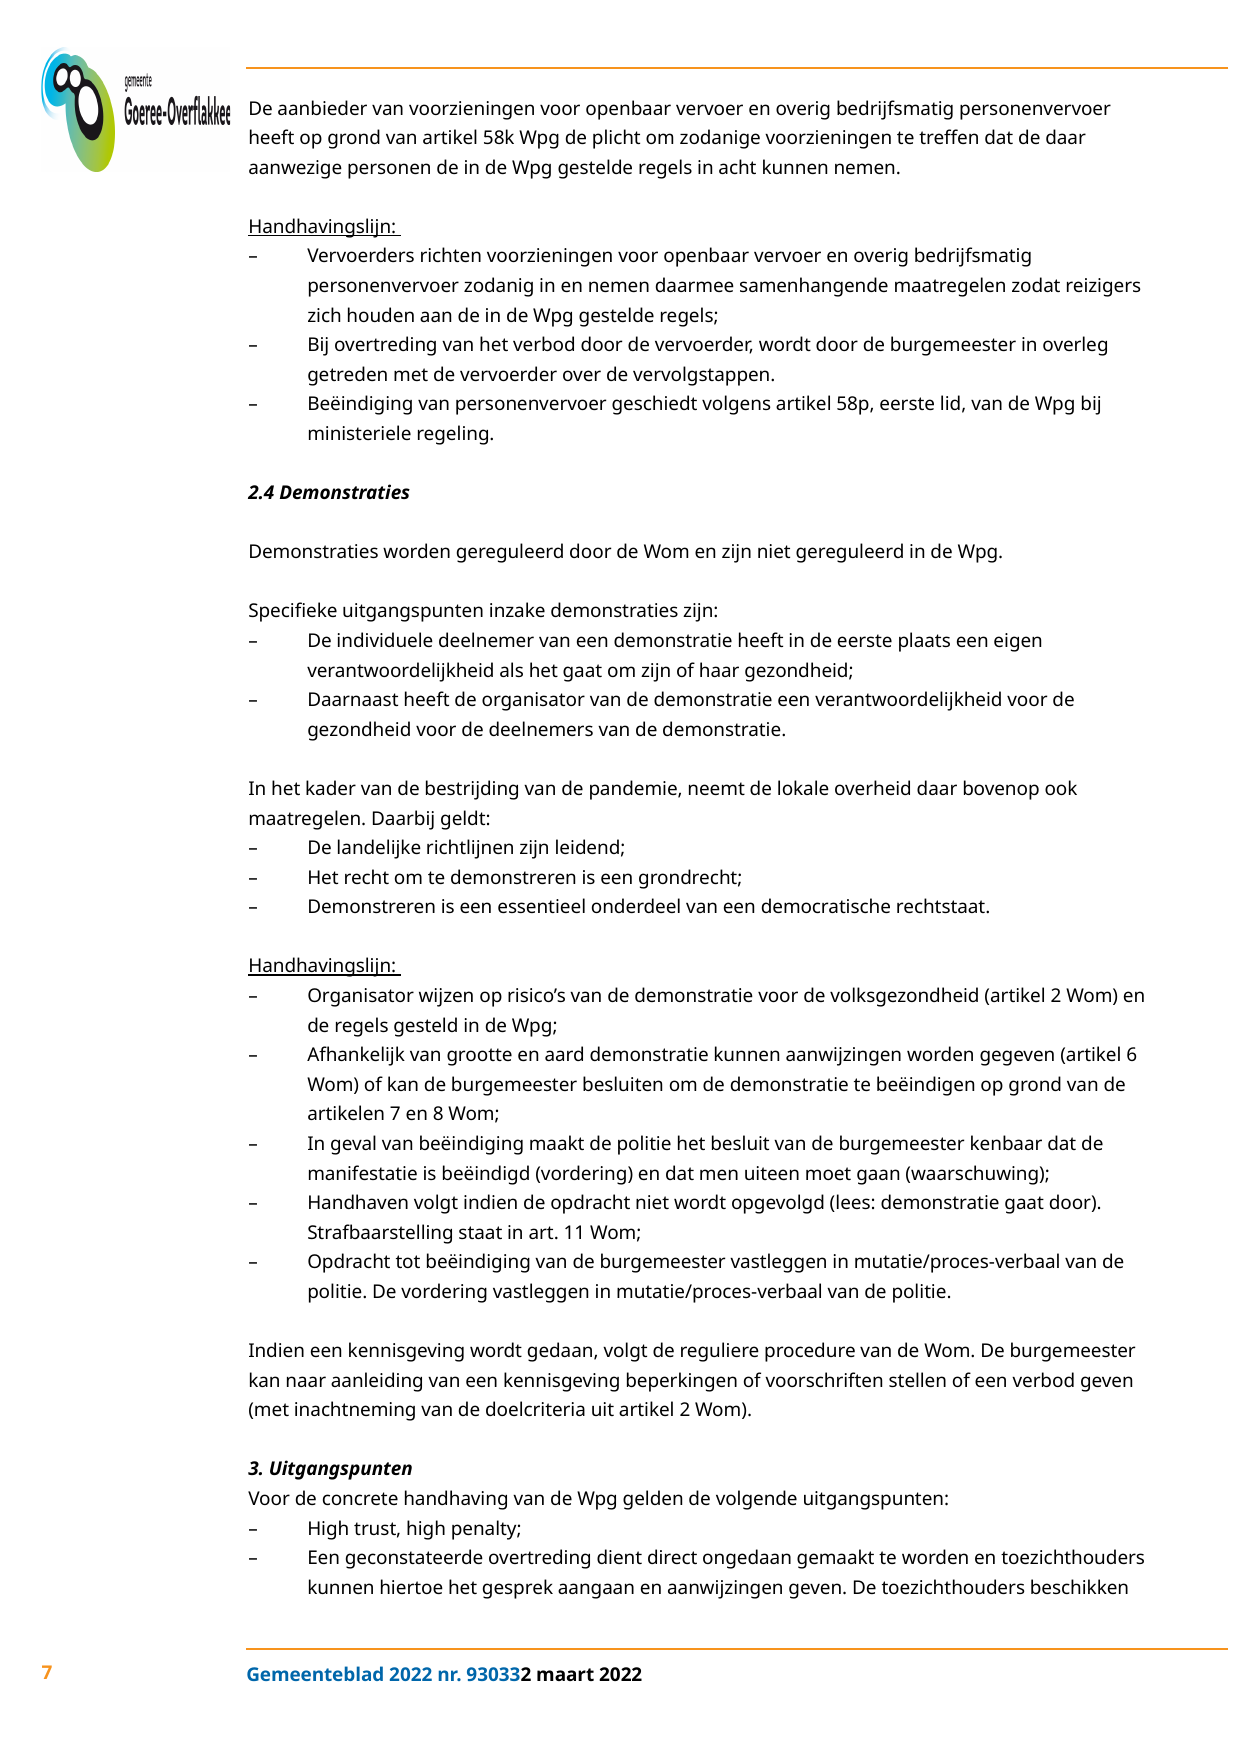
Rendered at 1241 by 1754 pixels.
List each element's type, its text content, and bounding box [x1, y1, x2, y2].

text 2.4 Demonstraties [248, 479, 1152, 505]
text Handhavingslijn: [248, 953, 1152, 978]
list Handhaven volgt indien de opdracht niet wordt opgevolgd (lees: demonstratie gaat door). Strafbaarstelling staat in art. 11 Wom; [248, 1189, 1152, 1245]
text Indien een kennisgeving wordt gedaan, volgt de reguliere procedure van de Wom. De burgemeester kan naar aanleiding van een kennisgeving beperkingen of voorschriften stellen of een verbod geven (met inachtneming van de doelcriteria uit artikel 2 Wom). [248, 1337, 1152, 1422]
text Specifieke uitgangspunten inzake demonstraties zijn: [248, 598, 1152, 623]
list Organisator wijzen op risico’s van de demonstratie voor de volksgezondheid (artikel 2 Wom) en de regels gesteld in de Wpg; [248, 982, 1152, 1038]
list Het recht om te demonstreren is een grondrecht; [248, 864, 1152, 890]
text 3. Uitgangspunten [248, 1456, 1152, 1481]
text Handhavingslijn: [248, 213, 1152, 239]
picture [41, 47, 231, 172]
list Bij overtreding van het verbod door de vervoerder, wordt door de burgemeester in overleg getreden met de vervoerder over de vervolgstappen. [248, 331, 1152, 387]
list Een geconstateerde overtreding dient direct ongedaan gemaakt te worden en toezichthouders kunnen hiertoe het gesprek aangaan en aanwijzingen geven. De toezichthouders beschikken [248, 1544, 1152, 1600]
text Demonstraties worden gereguleerd door de Wom en zijn niet gereguleerd in de Wpg. [248, 538, 1152, 564]
list Afhankelijk van grootte en aard demonstratie kunnen aanwijzingen worden gegeven (artikel 6 Wom) of kan de burgemeester besluiten om de demonstratie te beëindigen op grond van de artikelen 7 en 8 Wom; [248, 1041, 1152, 1126]
list Opdracht tot beëindiging van de burgemeester vastleggen in mutatie/proces-verbaal van de politie. De vordering vastleggen in mutatie/proces-verbaal van de politie. [248, 1248, 1152, 1304]
list High trust, high penalty; [248, 1515, 1152, 1541]
list Daarnaast heeft de organisator van de demonstratie een verantwoordelijkheid voor de gezondheid voor de deelnemers van de demonstratie. [248, 686, 1152, 742]
text De aanbieder van voorzieningen voor openbaar vervoer en overig bedrijfsmatig personenvervoer heeft op grond van artikel 58k Wpg de plicht om zodanige voorzieningen te treffen dat de daar aanwezige personen de in de Wpg gestelde regels in acht kunnen nemen. [248, 95, 1152, 180]
list De landelijke richtlijnen zijn leidend; [248, 834, 1152, 860]
list Beëindiging van personenvervoer geschiedt volgens artikel 58p, eerste lid, van de Wpg bij ministeriele regeling. [248, 391, 1152, 446]
text Voor de concrete handhaving van de Wpg gelden de volgende uitgangspunten: [248, 1485, 1152, 1511]
list De individuele deelnemer van een demonstratie heeft in de eerste plaats een eigen verantwoordelijkheid als het gaat om zijn of haar gezondheid; [248, 627, 1152, 683]
list Demonstreren is een essentieel onderdeel van een democratische rechtstaat. [248, 893, 1152, 919]
list Vervoerders richten voorzieningen voor openbaar vervoer en overig bedrijfsmatig personenvervoer zodanig in en nemen daarmee samenhangende maatregelen zodat reizigers zich houden aan de in de Wpg gestelde regels; [248, 243, 1152, 328]
text In het kader van de bestrijding van de pandemie, neemt de lokale overheid daar bovenop ook maatregelen. Daarbij geldt: [248, 775, 1152, 831]
list In geval van beëindiging maakt de politie het besluit van de burgemeester kenbaar dat de manifestatie is beëindigd (vordering) en dat men uiteen moet gaan (waarschuwing); [248, 1130, 1152, 1186]
